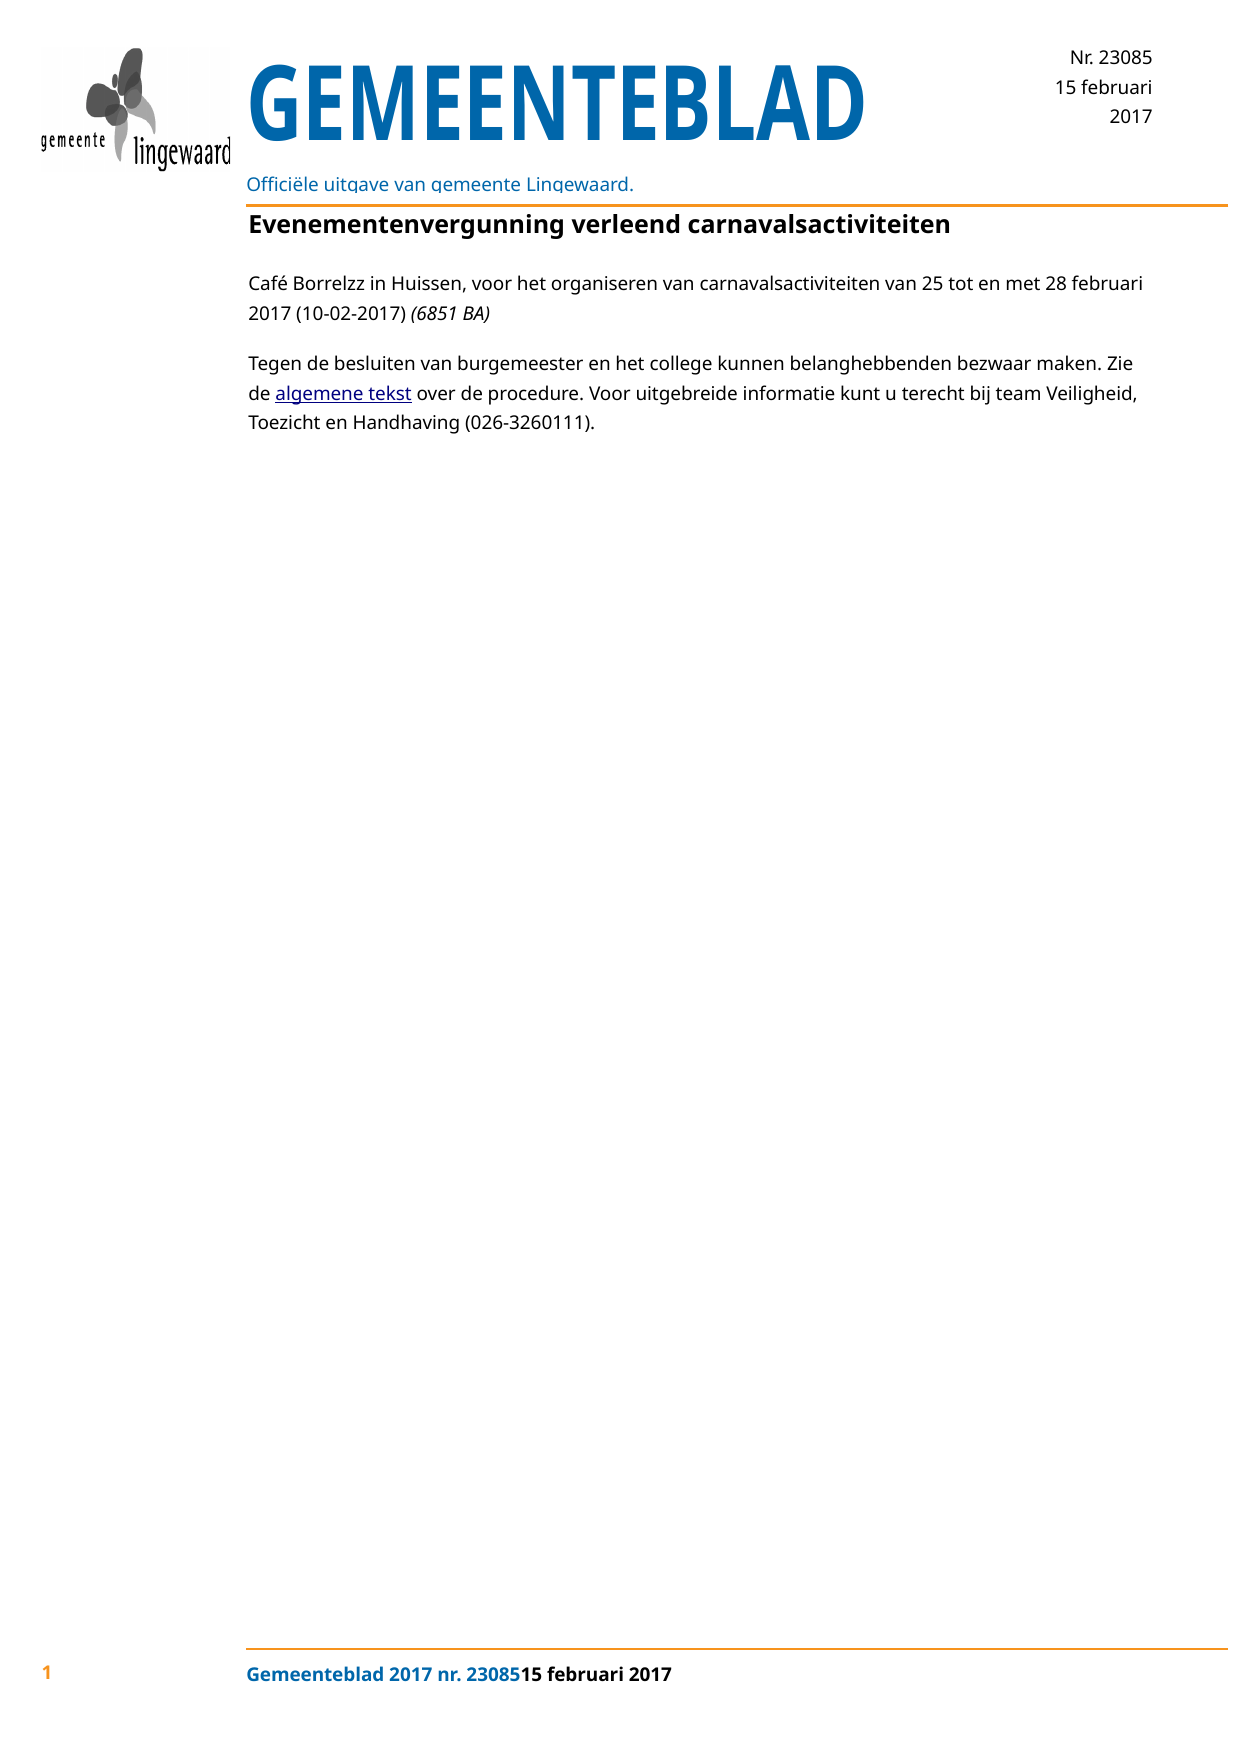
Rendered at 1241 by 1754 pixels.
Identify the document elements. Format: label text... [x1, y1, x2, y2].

text Café Borrelzz in Huissen, voor het organiseren van carnavalsactiviteiten van 25 tot en met 28 februari 2017 (10-02-2017) (6851 BA) [248, 270, 1152, 326]
text Tegen de besluiten van burgemeester en het college kunnen belanghebbenden bezwaar maken. Zie de algemene tekst over de procedure. Voor uitgebreide informatie kunt u terecht bij team Veiligheid, Toezicht en Handhaving (026-3260111). [248, 350, 1152, 435]
text Evenementenvergunning verleend carnavalsactiviteiten [248, 207, 1152, 241]
picture [41, 47, 231, 172]
